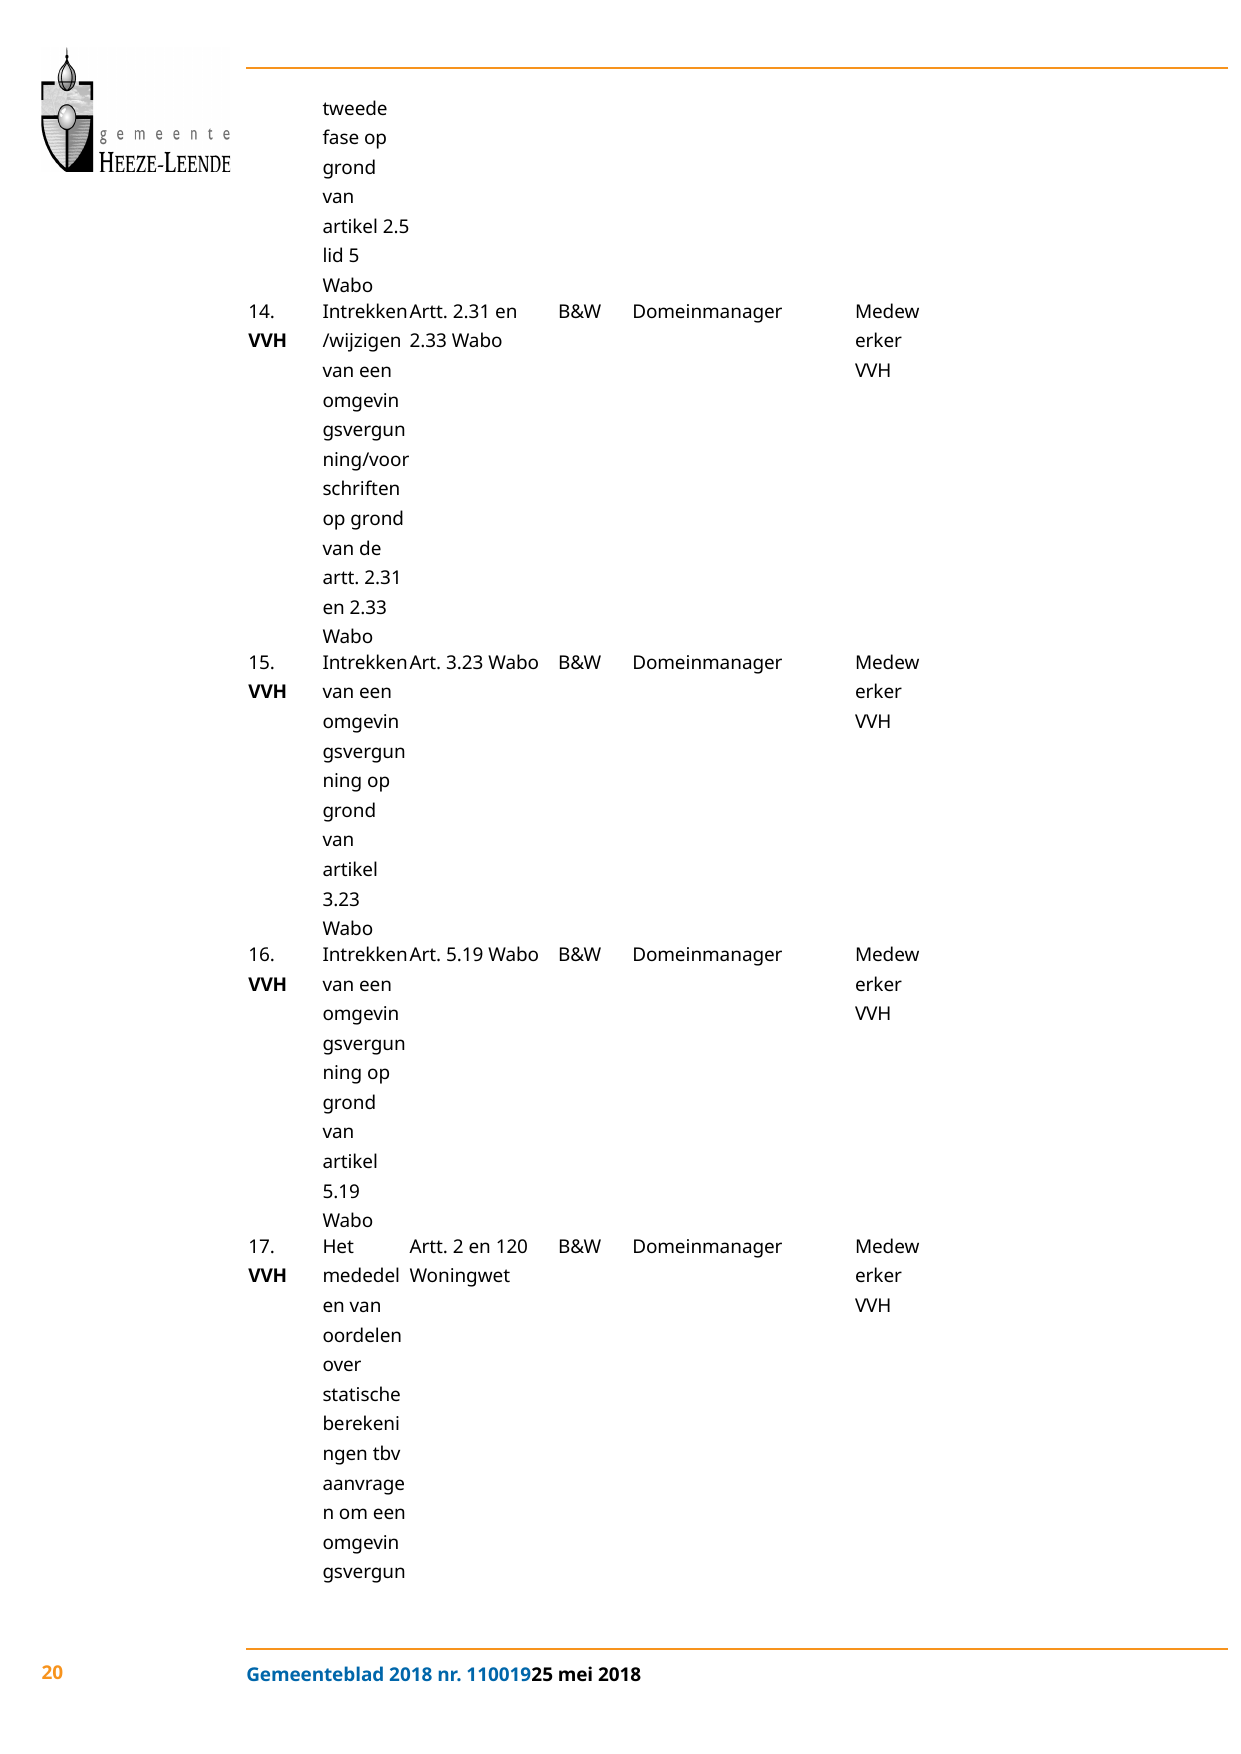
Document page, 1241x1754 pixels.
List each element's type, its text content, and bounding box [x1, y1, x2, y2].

table_cell tweede fase op grond van artikel 2.5 lid 5 Wabo [322, 95, 409, 298]
table_cell Intrekken van een omgevingsvergunning op grond van artikel 3.23 Wabo [322, 649, 409, 941]
table_cell Art. 3.23 Wabo [409, 649, 558, 941]
table_cell 15. VVH [248, 649, 322, 941]
table_cell Intrekken van een omgevingsvergunning op grond van artikel 5.19 Wabo [322, 941, 409, 1233]
table_cell Artt. 2 en 120 Woningwet [409, 1233, 558, 1584]
table_cell [632, 95, 855, 298]
table_cell [929, 649, 1077, 941]
table_cell Domeinmanager [632, 298, 855, 649]
table_cell Intrekken/wijzigen van een omgevingsvergunning/voorschriften op grond van de artt. 2.31 en 2.33 Wabo [322, 298, 409, 649]
table_cell 16. VVH [248, 941, 322, 1233]
table_cell 17. VVH [248, 1233, 322, 1584]
table_cell [929, 298, 1077, 649]
table_cell Domeinmanager [632, 1233, 855, 1584]
table_cell Het mededelen van oordelen over statische berekeningen tbv aanvragen om een omgevingsvergun [322, 1233, 409, 1584]
table_cell Domeinmanager [632, 941, 855, 1233]
table_cell [409, 95, 558, 298]
table_cell Medewerker VVH [855, 1233, 929, 1584]
table_cell Artt. 2.31 en 2.33 Wabo [409, 298, 558, 649]
table_cell [248, 95, 322, 298]
table_cell B&W [558, 1233, 632, 1584]
table_cell B&W [558, 649, 632, 941]
table_cell Domeinmanager [632, 649, 855, 941]
table_cell 14. VVH [248, 298, 322, 649]
table_cell Medewerker VVH [855, 941, 929, 1233]
table_cell B&W [558, 941, 632, 1233]
table_cell [929, 941, 1077, 1233]
table_cell [929, 1233, 1077, 1584]
table_cell B&W [558, 298, 632, 649]
table_cell [558, 95, 632, 298]
table_cell [929, 95, 1077, 298]
table_cell [855, 95, 929, 298]
table_cell Medewerker VVH [855, 298, 929, 649]
picture [41, 47, 231, 172]
table_cell Art. 5.19 Wabo [409, 941, 558, 1233]
table_cell Medewerker VVH [855, 649, 929, 941]
